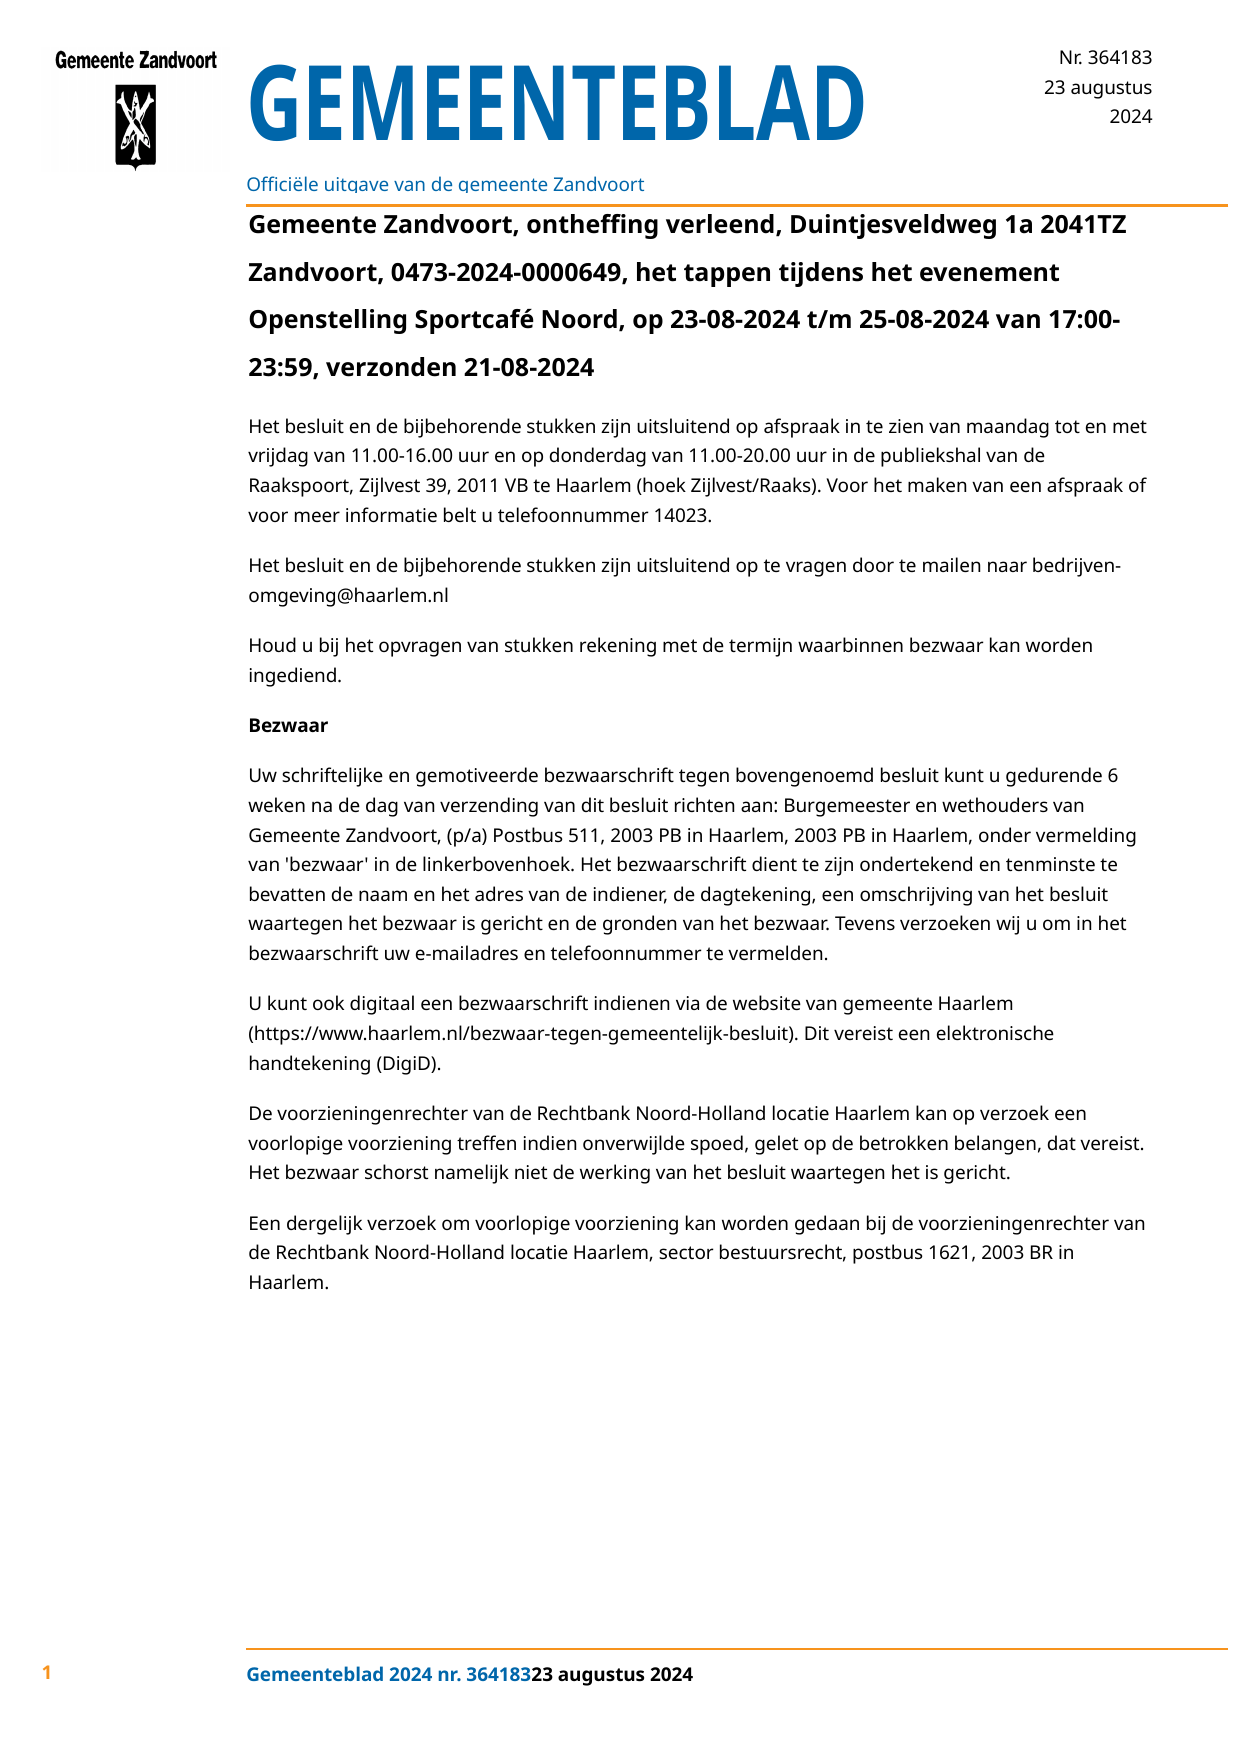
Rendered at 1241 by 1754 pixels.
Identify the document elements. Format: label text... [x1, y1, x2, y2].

text Gemeente Zandvoort, ontheffing verleend, Duintjesveldweg 1a 2041TZ Zandvoort, 0473-2024-0000649, het tappen tijdens het evenement Openstelling Sportcafé Noord, op 23-08-2024 t/m 25-08-2024 van 17:00-23:59, verzonden 21-08-2024 [248, 207, 1152, 384]
text Bezwaar [248, 712, 1152, 738]
text Een dergelijk verzoek om voorlopige voorziening kan worden gedaan bij de voorzieningenrechter van de Rechtbank Noord-Holland locatie Haarlem, sector bestuursrecht, postbus 1621, 2003 BR in Haarlem. [248, 1210, 1152, 1295]
text U kunt ook digitaal een bezwaarschrift indienen via de website van gemeente Haarlem (https://www.haarlem.nl/bezwaar-tegen-gemeentelijk-besluit). Dit vereist een elektronische handtekening (DigiD). [248, 991, 1152, 1076]
picture [41, 47, 231, 172]
text Het besluit en de bijbehorende stukken zijn uitsluitend op afspraak in te zien van maandag tot en met vrijdag van 11.00-16.00 uur en op donderdag van 11.00-20.00 uur in de publiekshal van de Raakspoort, Zijlvest 39, 2011 VB te Haarlem (hoek Zijlvest/Raaks). Voor het maken van een afspraak of voor meer informatie belt u telefoonnummer 14023. [248, 413, 1152, 528]
text De voorzieningenrechter van de Rechtbank Noord-Holland locatie Haarlem kan op verzoek een voorlopige voorziening treffen indien onverwijlde spoed, gelet op de betrokken belangen, dat vereist. Het bezwaar schorst namelijk niet de werking van het besluit waartegen het is gericht. [248, 1100, 1152, 1185]
text Houd u bij het opvragen van stukken rekening met de termijn waarbinnen bezwaar kan worden ingediend. [248, 632, 1152, 688]
text Het besluit en de bijbehorende stukken zijn uitsluitend op te vragen door te mailen naar bedrijven-omgeving@haarlem.nl [248, 552, 1152, 608]
text Uw schriftelijke en gemotiveerde bezwaarschrift tegen bovengenoemd besluit kunt u gedurende 6 weken na de dag van verzending van dit besluit richten aan: Burgemeester en wethouders van Gemeente Zandvoort, (p/a) Postbus 511, 2003 PB in Haarlem, 2003 PB in Haarlem, onder vermelding van 'bezwaar' in de linkerbovenhoek. Het bezwaarschrift dient te zijn ondertekend en tenminste te bevatten de naam en het adres van de indiener, de dagtekening, een omschrijving van het besluit waartegen het bezwaar is gericht en de gronden van het bezwaar. Tevens verzoeken wij u om in het bezwaarschrift uw e-mailadres en telefoonnummer te vermelden. [248, 763, 1152, 966]
